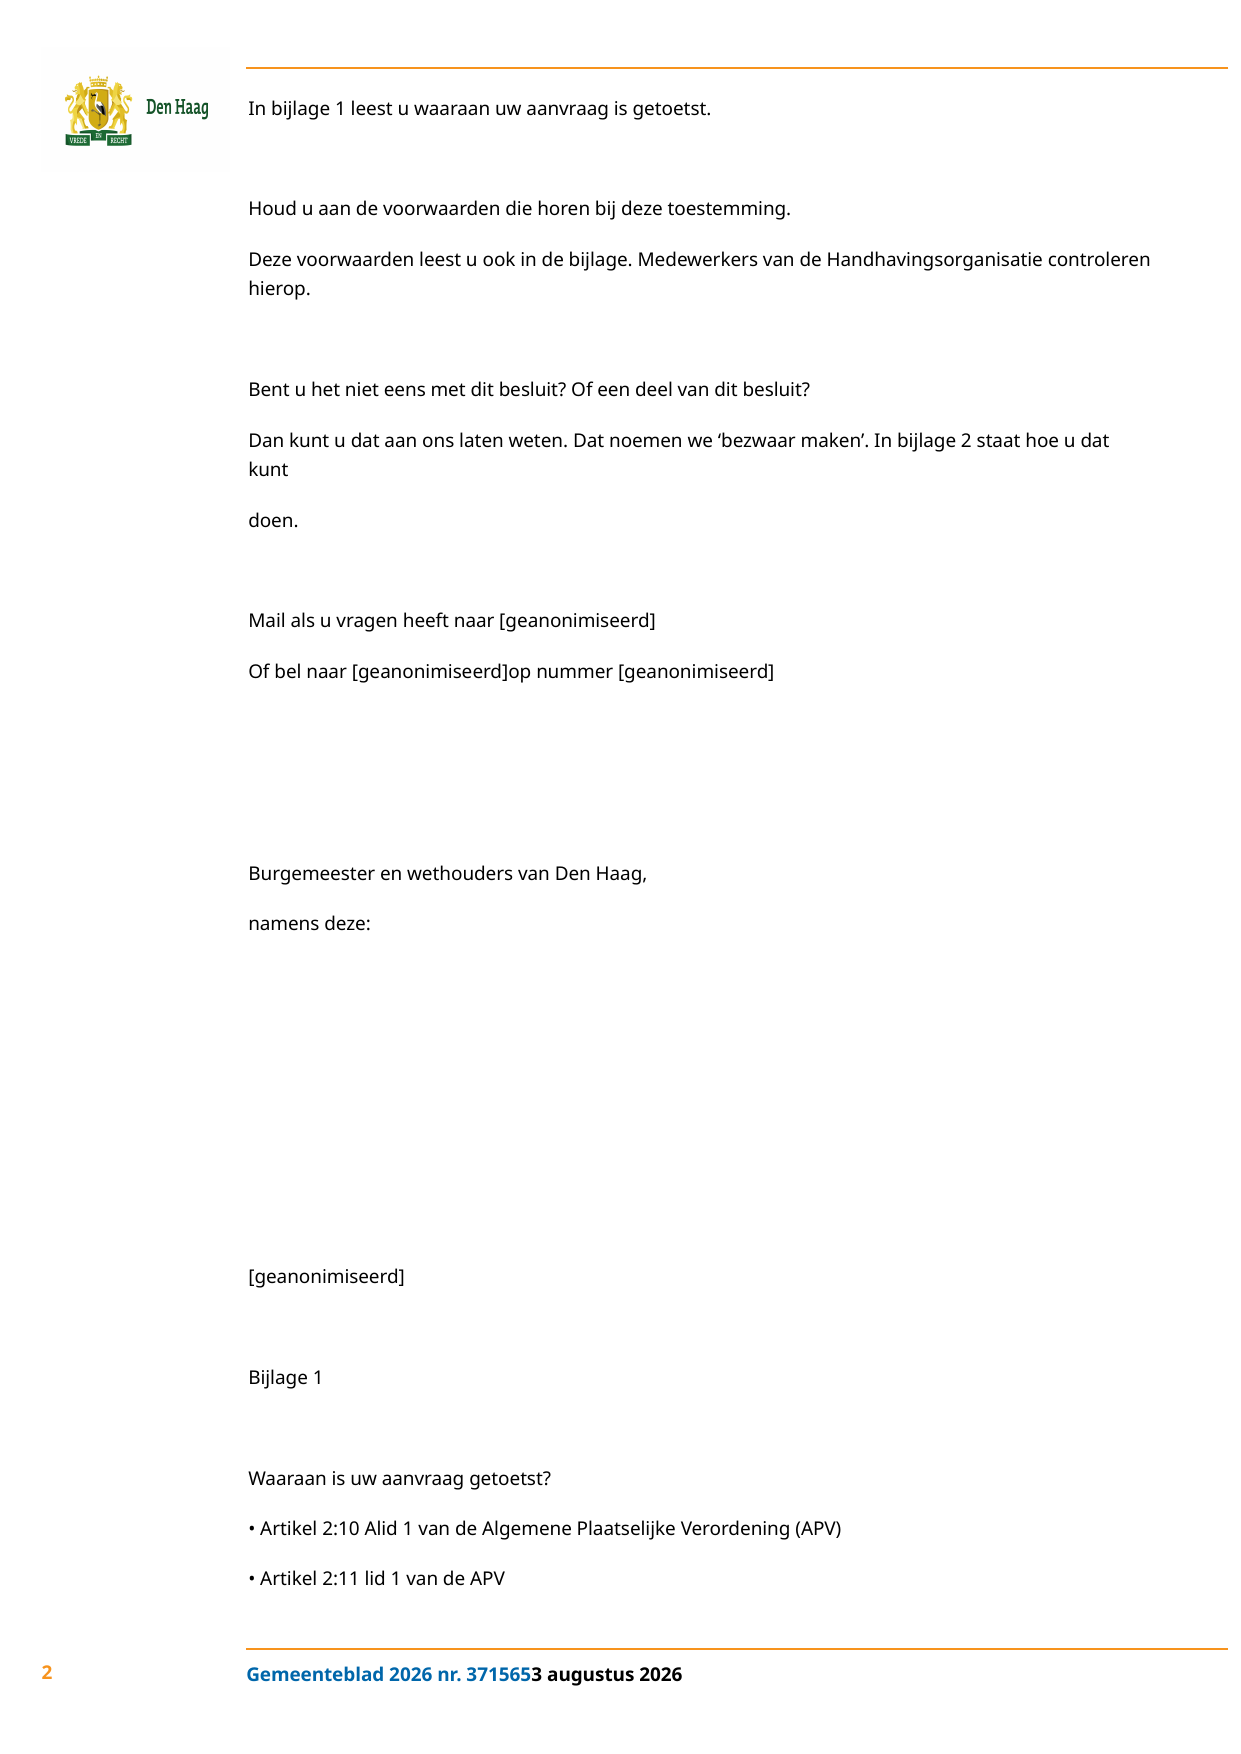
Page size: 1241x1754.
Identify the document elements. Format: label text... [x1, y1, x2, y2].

text Waaraan is uw aanvraag getoetst? [248, 1465, 1152, 1491]
text namens deze: [248, 910, 1152, 936]
text [geanonimiseerd] [248, 1263, 1152, 1289]
text Of bel naar [geanonimiseerd]op nummer [geanonimiseerd] [248, 658, 1152, 684]
text In bijlage 1 leest u waaraan uw aanvraag is getoetst. [248, 95, 1152, 121]
text • Artikel 2:11 lid 1 van de APV [248, 1566, 1152, 1591]
text Burgemeester en wethouders van Den Haag, [248, 860, 1152, 886]
text Bent u het niet eens met dit besluit? Of een deel van dit besluit? [248, 376, 1152, 402]
text doen. [248, 507, 1152, 533]
text Deze voorwaarden leest u ook in de bijlage. Medewerkers van de Handhavingsorganisatie controleren hierop. [248, 246, 1152, 301]
text • Artikel 2:10 Alid 1 van de Algemene Plaatselijke Verordening (APV) [248, 1515, 1152, 1541]
text Dan kunt u dat aan ons laten weten. Dat noemen we ‘bezwaar maken’. In bijlage 2 staat hoe u dat kunt [248, 427, 1152, 482]
text Mail als u vragen heeft naar [geanonimiseerd] [248, 608, 1152, 633]
text Bijlage 1 [248, 1364, 1152, 1390]
picture [41, 47, 231, 172]
text Houd u aan de voorwaarden die horen bij deze toestemming. [248, 196, 1152, 221]
